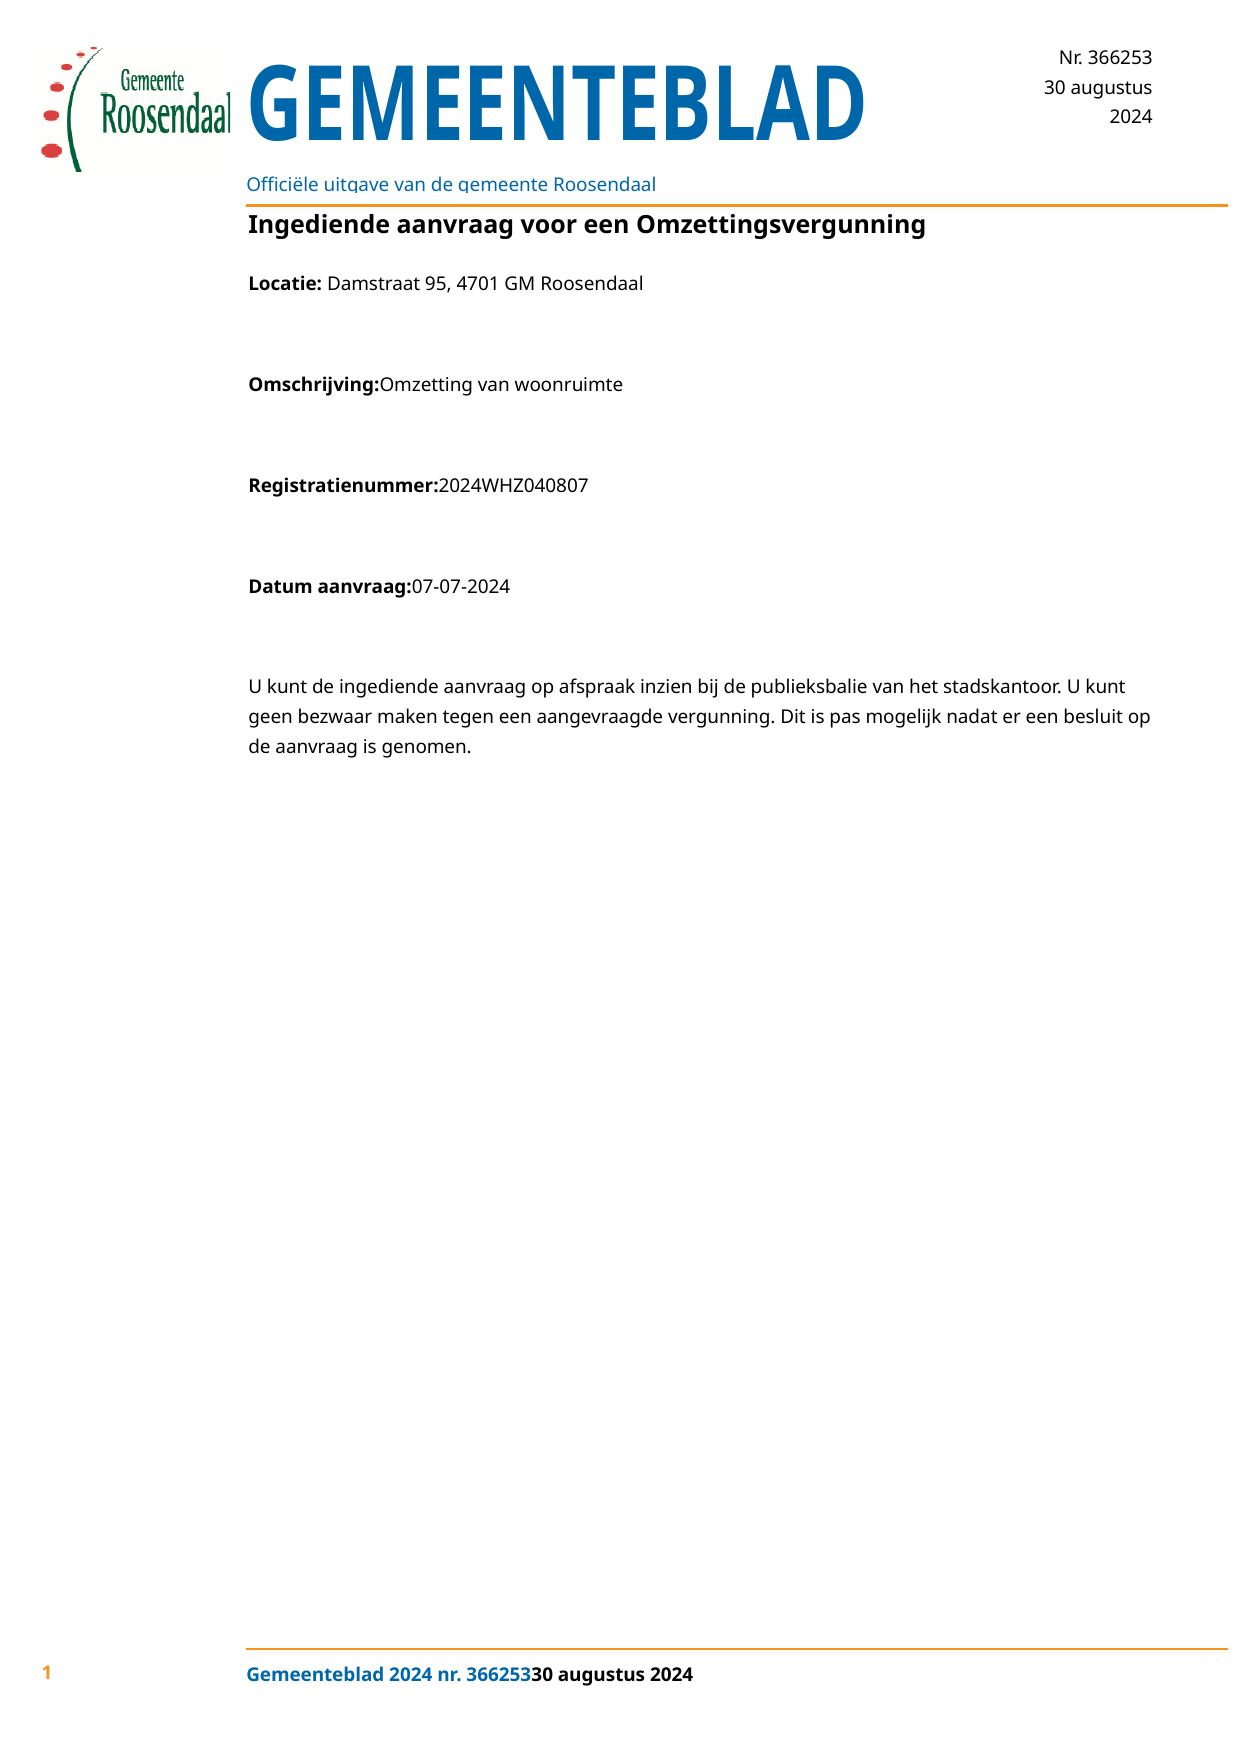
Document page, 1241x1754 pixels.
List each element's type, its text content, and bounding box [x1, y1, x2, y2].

text Locatie: Damstraat 95, 4701 GM Roosendaal [248, 270, 1152, 296]
text Datum aanvraag:07-07-2024 [248, 573, 1152, 598]
text Registratienummer:2024WHZ040807 [248, 472, 1152, 498]
picture [41, 47, 231, 172]
text Ingediende aanvraag voor een Omzettingsvergunning [248, 207, 1152, 241]
text U kunt de ingediende aanvraag op afspraak inzien bij de publieksbalie van het stadskantoor. U kunt geen bezwaar maken tegen een aangevraagde vergunning. Dit is pas mogelijk nadat er een besluit op de aanvraag is genomen. [248, 674, 1152, 758]
text Omschrijving:Omzetting van woonruimte [248, 371, 1152, 397]
